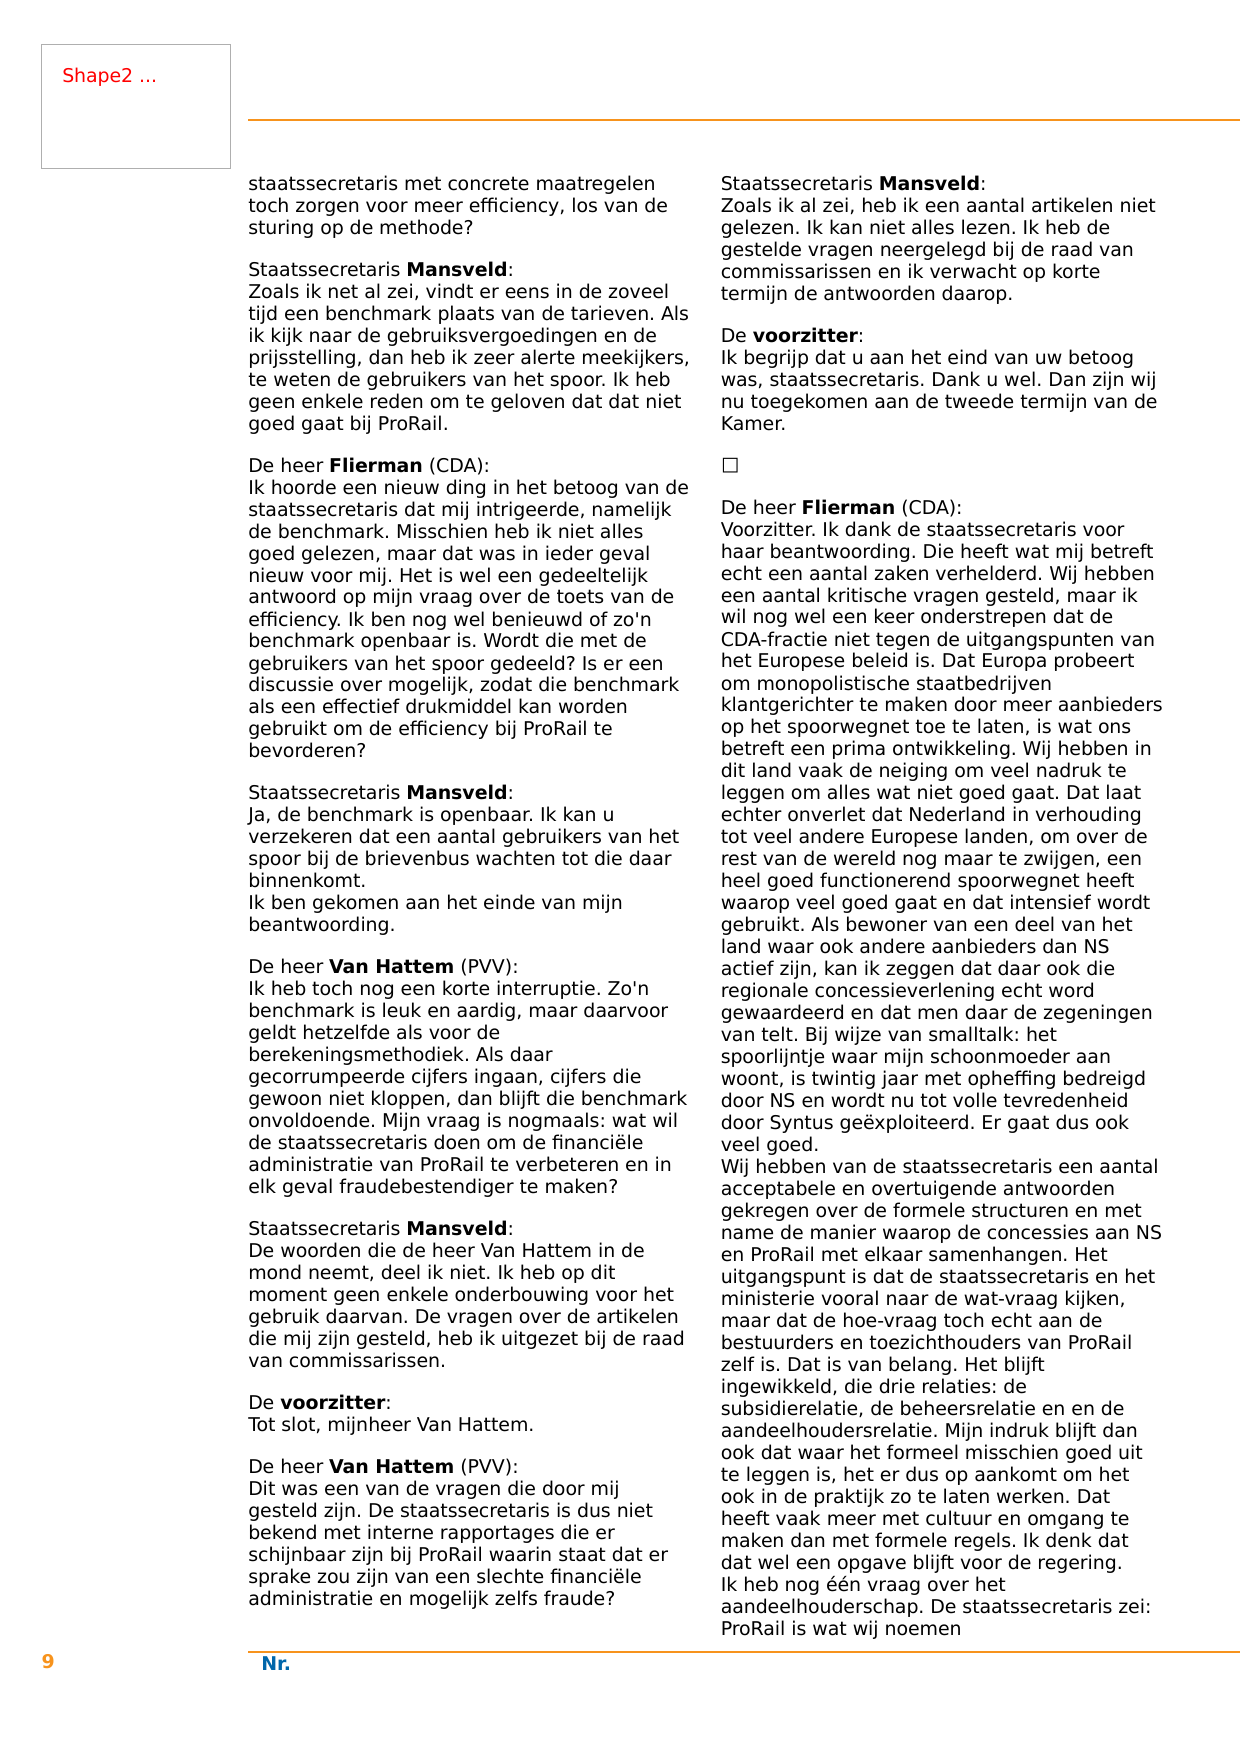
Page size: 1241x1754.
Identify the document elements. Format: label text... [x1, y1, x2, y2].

text Staatssecretaris Mansveld: [248, 1218, 691, 1240]
text Ik heb toch nog een korte interruptie. Zo'n benchmark is leuk en aardig, maar daarvoor geldt hetzelfde als voor de berekeningsmethodiek. Als daar gecorrumpeerde cijfers ingaan, cijfers die gewoon niet kloppen, dan blijft die benchmark onvoldoende. Mijn vraag is nogmaals: wat wil de staatssecretaris doen om de financiële administratie van ProRail te verbeteren en in elk geval fraudebestendiger te maken? [248, 978, 691, 1198]
text De heer Van Hattem (PVV): [248, 956, 691, 978]
text De voorzitter: [721, 325, 1163, 347]
text De woorden die de heer Van Hattem in de mond neemt, deel ik niet. Ik heb op dit moment geen enkele onderbouwing voor het gebruik daarvan. De vragen over de artikelen die mij zijn gesteld, heb ik uitgezet bij de raad van commissarissen. [248, 1240, 691, 1372]
text Staatssecretaris Mansveld: [248, 259, 691, 281]
text De heer Flierman (CDA): [721, 497, 1163, 518]
text Tot slot, mijnheer Van Hattem. [248, 1414, 691, 1436]
text staatssecretaris met concrete maatregelen toch zorgen voor meer efficiency, los van de sturing op de methode? [248, 173, 691, 239]
text Ik ben gekomen aan het einde van mijn beantwoording. [248, 892, 691, 936]
text Staatssecretaris Mansveld: [248, 782, 691, 804]
text Wij hebben van de staatssecretaris een aantal acceptabele en overtuigende antwoorden gekregen over de formele structuren en met name de manier waarop de concessies aan NS en ProRail met elkaar samenhangen. Het uitgangspunt is dat de staatssecretaris en het ministerie vooral naar de wat-vraag kijken, maar dat de hoe-vraag toch echt aan de bestuurders en toezichthouders van ProRail zelf is. Dat is van belang. Het blijft ingewikkeld, die drie relaties: de subsidierelatie, de beheersrelatie en en de aandeelhoudersrelatie. Mijn indruk blijft dan ook dat waar het formeel misschien goed uit te leggen is, het er dus op aankomt om het ook in de praktijk zo te laten werken. Dat heeft vaak meer met cultuur en omgang te maken dan met formele regels. Ik denk dat dat wel een opgave blijft voor de regering. [721, 1156, 1163, 1573]
text De heer Van Hattem (PVV): [248, 1456, 691, 1478]
text Ik hoorde een nieuw ding in het betoog van de staatssecretaris dat mij intrigeerde, namelijk de benchmark. Misschien heb ik niet alles goed gelezen, maar dat was in ieder geval nieuw voor mij. Het is wel een gedeeltelijk antwoord op mijn vraag over de toets van de efficiency. Ik ben nog wel benieuwd of zo'n benchmark openbaar is. Wordt die met de gebruikers van het spoor gedeeld? Is er een discussie over mogelijk, zodat die benchmark als een effectief drukmiddel kan worden gebruikt om de efficiency bij ProRail te bevorderen? [248, 477, 691, 762]
text Ja, de benchmark is openbaar. Ik kan u verzekeren dat een aantal gebruikers van het spoor bij de brievenbus wachten tot die daar binnenkomt. [248, 804, 691, 892]
text De voorzitter: [248, 1392, 691, 1414]
text Zoals ik net al zei, vindt er eens in de zoveel tijd een benchmark plaats van de tarieven. Als ik kijk naar de gebruiksvergoedingen en de prijsstelling, dan heb ik zeer alerte meekijkers, te weten de gebruikers van het spoor. Ik heb geen enkele reden om te geloven dat dat niet goed gaat bij ProRail. [248, 281, 691, 434]
text Zoals ik al zei, heb ik een aantal artikelen niet gelezen. Ik kan niet alles lezen. Ik heb de gestelde vragen neergelegd bij de raad van commissarissen en ik verwacht op korte termijn de antwoorden daarop. [721, 195, 1163, 305]
text Staatssecretaris Mansveld: [721, 173, 1163, 195]
text Voorzitter. Ik dank de staatssecretaris voor haar beantwoording. Die heeft wat mij betreft echt een aantal zaken verhelderd. Wij hebben een aantal kritische vragen gesteld, maar ik wil nog wel een keer onderstrepen dat de CDA-fractie niet tegen de uitgangspunten van het Europese beleid is. Dat Europa probeert om monopolistische staatbedrijven klantgerichter te maken door meer aanbieders op het spoorwegnet toe te laten, is wat ons betreft een prima ontwikkeling. Wij hebben in dit land vaak de neiging om veel nadruk te leggen om alles wat niet goed gaat. Dat laat echter onverlet dat Nederland in verhouding tot veel andere Europese landen, om over de rest van de wereld nog maar te zwijgen, een heel goed functionerend spoorwegnet heeft waarop veel goed gaat en dat intensief wordt gebruikt. Als bewoner van een deel van het land waar ook andere aanbieders dan NS actief zijn, kan ik zeggen dat daar ook die regionale concessieverlening echt word gewaardeerd en dat men daar de zegeningen van telt. Bij wijze van smalltalk: het spoorlijntje waar mijn schoonmoeder aan woont, is twintig jaar met opheffing bedreigd door NS en wordt nu tot volle tevredenheid door Syntus geëxploiteerd. Er gaat dus ook veel goed. [721, 518, 1163, 1156]
text Ik begrijp dat u aan het eind van uw betoog was, staatssecretaris. Dank u wel. Dan zijn wij nu toegekomen aan de tweede termijn van de Kamer. [721, 347, 1163, 434]
text De heer Flierman (CDA): [248, 454, 691, 477]
text Dit was een van de vragen die door mij gesteld zijn. De staatssecretaris is dus niet bekend met interne rapportages die er schijnbaar zijn bij ProRail waarin staat dat er sprake zou zijn van een slechte financiële administratie en mogelijk zelfs fraude? [248, 1478, 691, 1609]
text ⬜ [721, 454, 1163, 477]
text Ik heb nog één vraag over het aandeelhouderschap. De staatssecretaris zei: ProRail is wat wij noemen [721, 1573, 1163, 1639]
